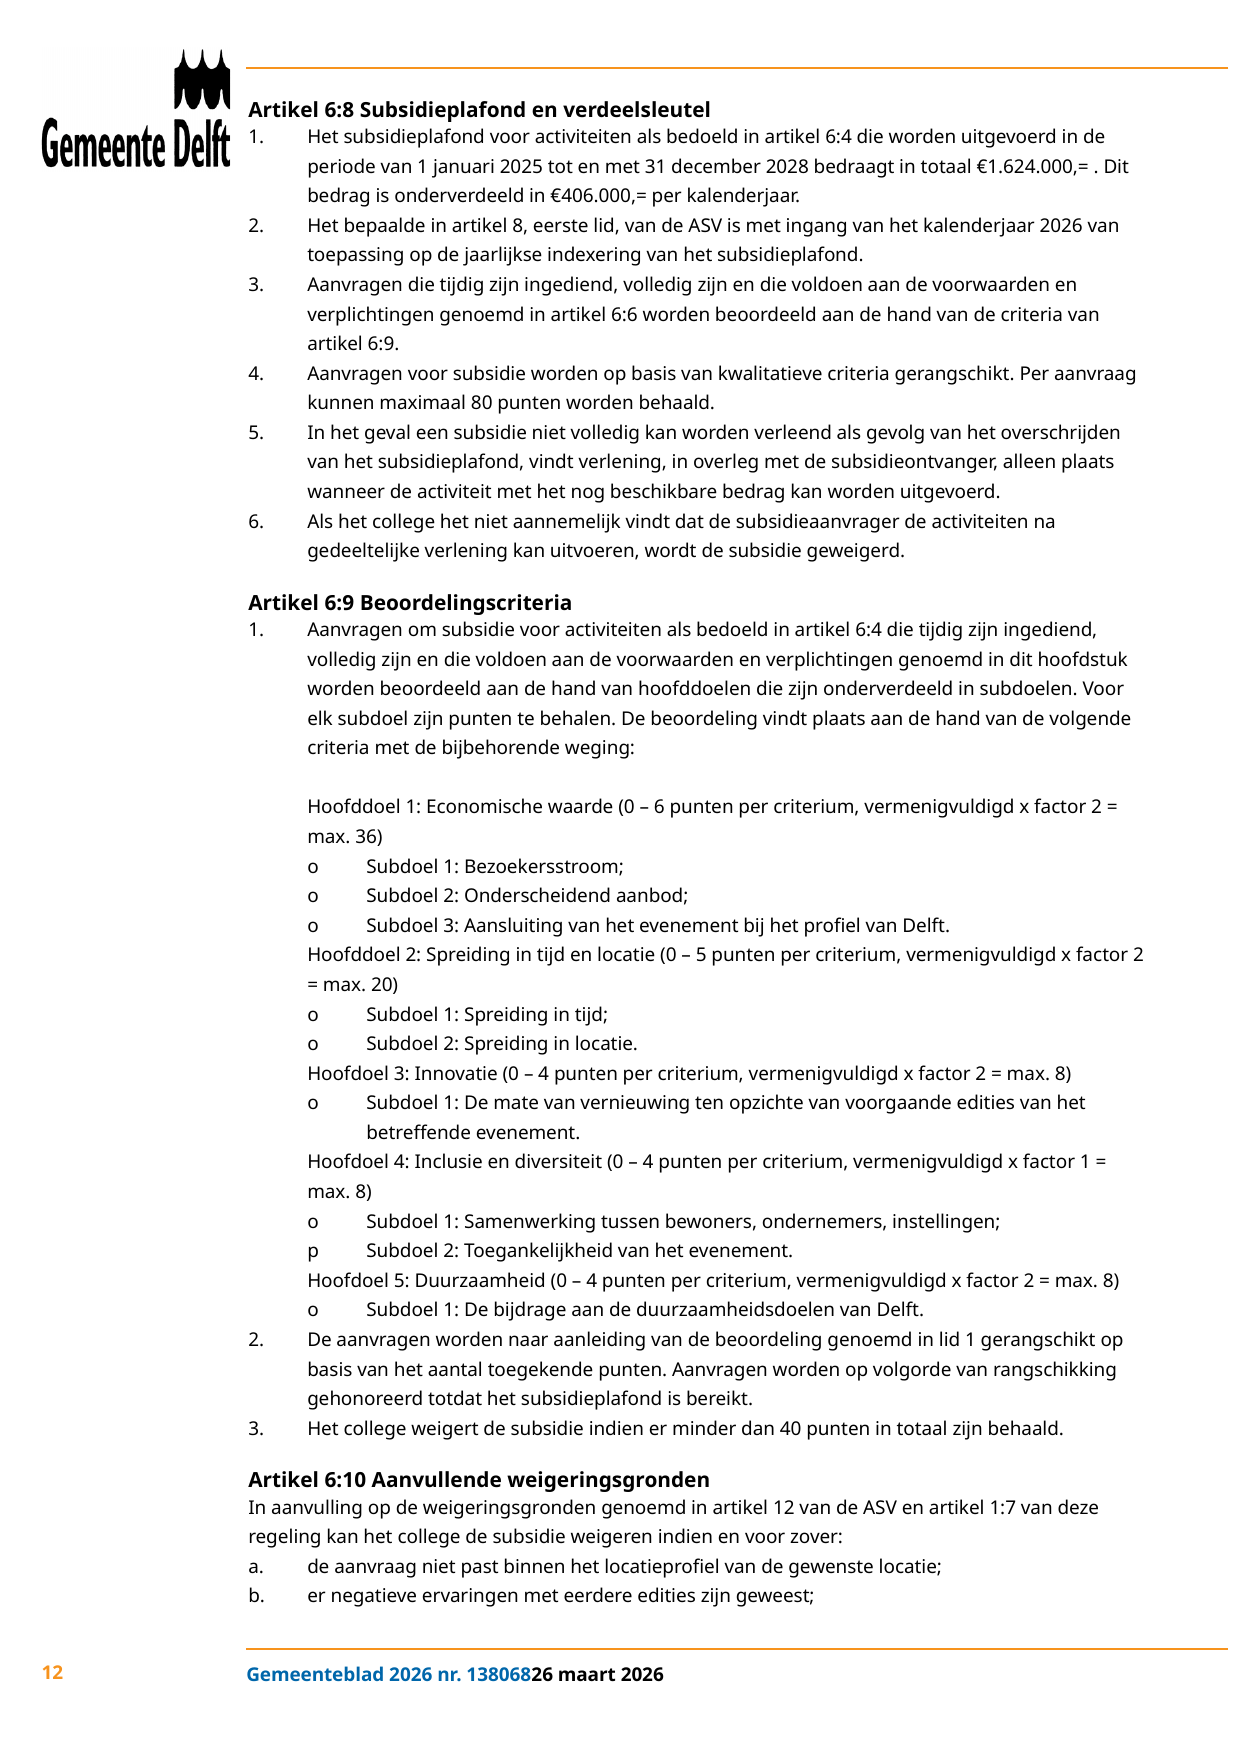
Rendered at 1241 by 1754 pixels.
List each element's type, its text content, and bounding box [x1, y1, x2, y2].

list Subdoel 1: Samenwerking tussen bewoners, ondernemers, instellingen; [307, 1208, 1152, 1234]
text Artikel 6:9 Beoordelingscriteria [248, 588, 1152, 616]
list Het subsidieplafond voor activiteiten als bedoeld in artikel 6:4 die worden uitgevoerd in de periode van 1 januari 2025 tot en met 31 december 2028 bedraagt in totaal €1.624.000,= . Dit bedrag is onderverdeeld in €406.000,= per kalenderjaar. [248, 123, 1152, 208]
text In aanvulling op de weigeringsgronden genoemd in artikel 12 van de ASV en artikel 1:7 van deze regeling kan het college de subsidie weigeren indien en voor zover: [248, 1494, 1152, 1549]
list Hoofdoel 5: Duurzaamheid (0 – 4 punten per criterium, vermenigvuldigd x factor 2 = max. 8) [248, 1267, 1152, 1293]
list Hoofddoel 1: Economische waarde (0 – 6 punten per criterium, vermenigvuldigd x factor 2 = max. 36) [248, 794, 1152, 849]
text Artikel 6:8 Subsidieplafond en verdeelsleutel [248, 95, 1152, 123]
list er negatieve ervaringen met eerdere edities zijn geweest; [248, 1583, 1152, 1608]
list Het bepaalde in artikel 8, eerste lid, van de ASV is met ingang van het kalenderjaar 2026 van toepassing op de jaarlijkse indexering van het subsidieplafond. [248, 212, 1152, 267]
list Hoofdoel 3: Innovatie (0 – 4 punten per criterium, vermenigvuldigd x factor 2 = max. 8) [248, 1060, 1152, 1086]
list Het college weigert de subsidie indien er minder dan 40 punten in totaal zijn behaald. [248, 1415, 1152, 1441]
list De aanvragen worden naar aanleiding van de beoordeling genoemd in lid 1 gerangschikt op basis van het aantal toegekende punten. Aanvragen worden op volgorde van rangschikking gehonoreerd totdat het subsidieplafond is bereikt. [248, 1326, 1152, 1411]
list Subdoel 2: Spreiding in locatie. [307, 1030, 1152, 1056]
list Subdoel 1: De mate van vernieuwing ten opzichte van voorgaande edities van het betreffende evenement. [307, 1089, 1152, 1145]
list Aanvragen die tijdig zijn ingediend, volledig zijn en die voldoen aan de voorwaarden en verplichtingen genoemd in artikel 6:6 worden beoordeeld aan de hand van de criteria van artikel 6:9. [248, 271, 1152, 356]
list Subdoel 1: Bezoekersstroom; [307, 853, 1152, 879]
list In het geval een subsidie niet volledig kan worden verleend als gevolg van het overschrijden van het subsidieplafond, vindt verlening, in overleg met de subsidieontvanger, alleen plaats wanneer de activiteit met het nog beschikbare bedrag kan worden uitgevoerd. [248, 419, 1152, 504]
list Subdoel 2: Toegankelijkheid van het evenement. [307, 1237, 1152, 1263]
picture [41, 47, 231, 172]
list Als het college het niet aannemelijk vindt dat de subsidieaanvrager de activiteiten na gedeeltelijke verlening kan uitvoeren, wordt de subsidie geweigerd. [248, 508, 1152, 563]
list Subdoel 1: De bijdrage aan de duurzaamheidsdoelen van Delft. [307, 1297, 1152, 1322]
list Hoofddoel 2: Spreiding in tijd en locatie (0 – 5 punten per criterium, vermenigvuldigd x factor 2 = max. 20) [248, 942, 1152, 997]
list Aanvragen voor subsidie worden op basis van kwalitatieve criteria gerangschikt. Per aanvraag kunnen maximaal 80 punten worden behaald. [248, 360, 1152, 415]
list Subdoel 3: Aansluiting van het evenement bij het profiel van Delft. [307, 912, 1152, 938]
text Artikel 6:10 Aanvullende weigeringsgronden [248, 1465, 1152, 1494]
list de aanvraag niet past binnen het locatieprofiel van de gewenste locatie; [248, 1553, 1152, 1579]
list Aanvragen om subsidie voor activiteiten als bedoeld in artikel 6:4 die tijdig zijn ingediend, volledig zijn en die voldoen aan de voorwaarden en verplichtingen genoemd in dit hoofdstuk worden beoordeeld aan de hand van hoofddoelen die zijn onderverdeeld in subdoelen. Voor elk subdoel zijn punten te behalen. De beoordeling vindt plaats aan de hand van de volgende criteria met de bijbehorende weging: [248, 616, 1152, 760]
list Hoofdoel 4: Inclusie en diversiteit (0 – 4 punten per criterium, vermenigvuldigd x factor 1 = max. 8) [248, 1149, 1152, 1204]
list Subdoel 2: Onderscheidend aanbod; [307, 882, 1152, 908]
list Subdoel 1: Spreiding in tijd; [307, 1001, 1152, 1027]
